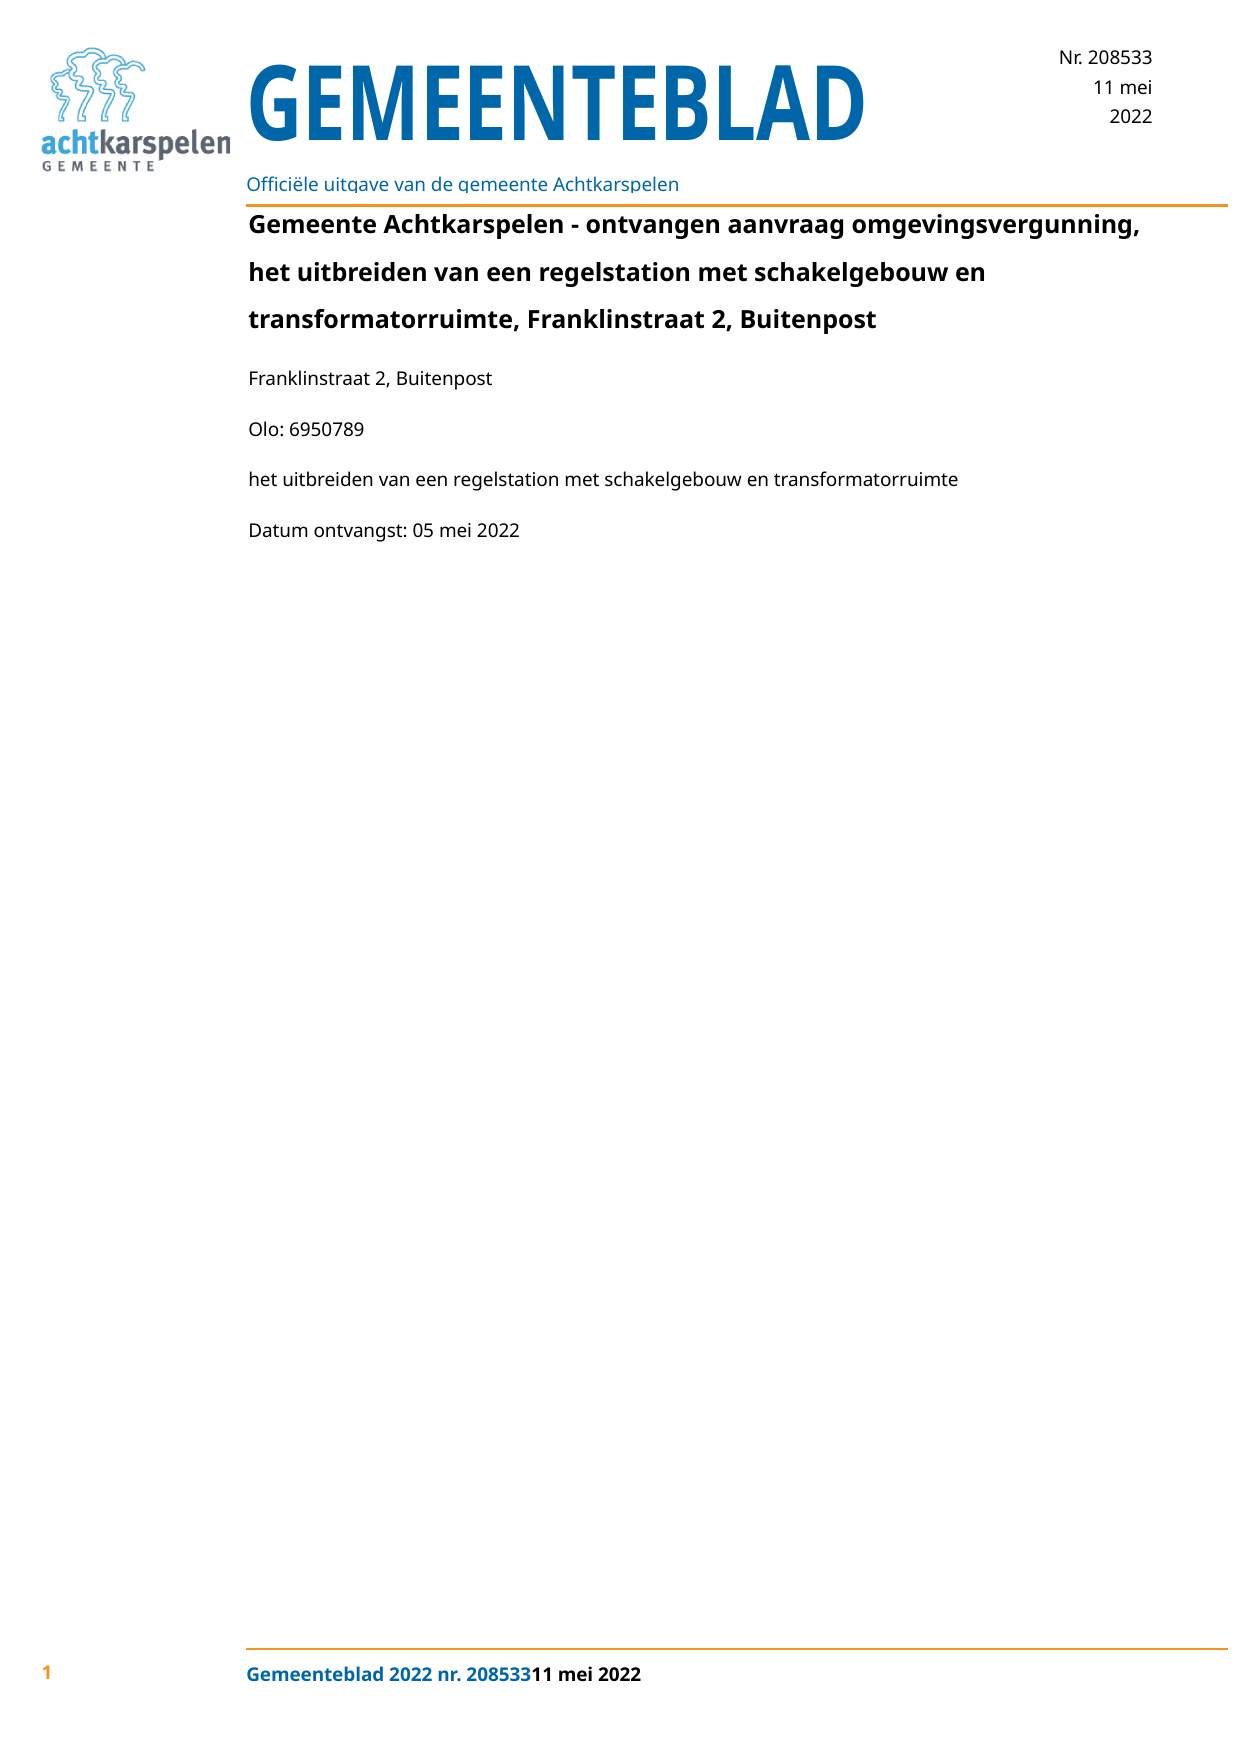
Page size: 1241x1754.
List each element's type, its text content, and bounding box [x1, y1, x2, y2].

text Datum ontvangst: 05 mei 2022 [248, 517, 1152, 542]
text Gemeente Achtkarspelen - ontvangen aanvraag omgevingsvergunning, het uitbreiden van een regelstation met schakelgebouw en transformatorruimte, Franklinstraat 2, Buitenpost [248, 207, 1152, 336]
text Franklinstraat 2, Buitenpost [248, 366, 1152, 391]
picture [41, 47, 231, 172]
text het uitbreiden van een regelstation met schakelgebouw en transformatorruimte [248, 466, 1152, 492]
text Olo: 6950789 [248, 416, 1152, 442]
